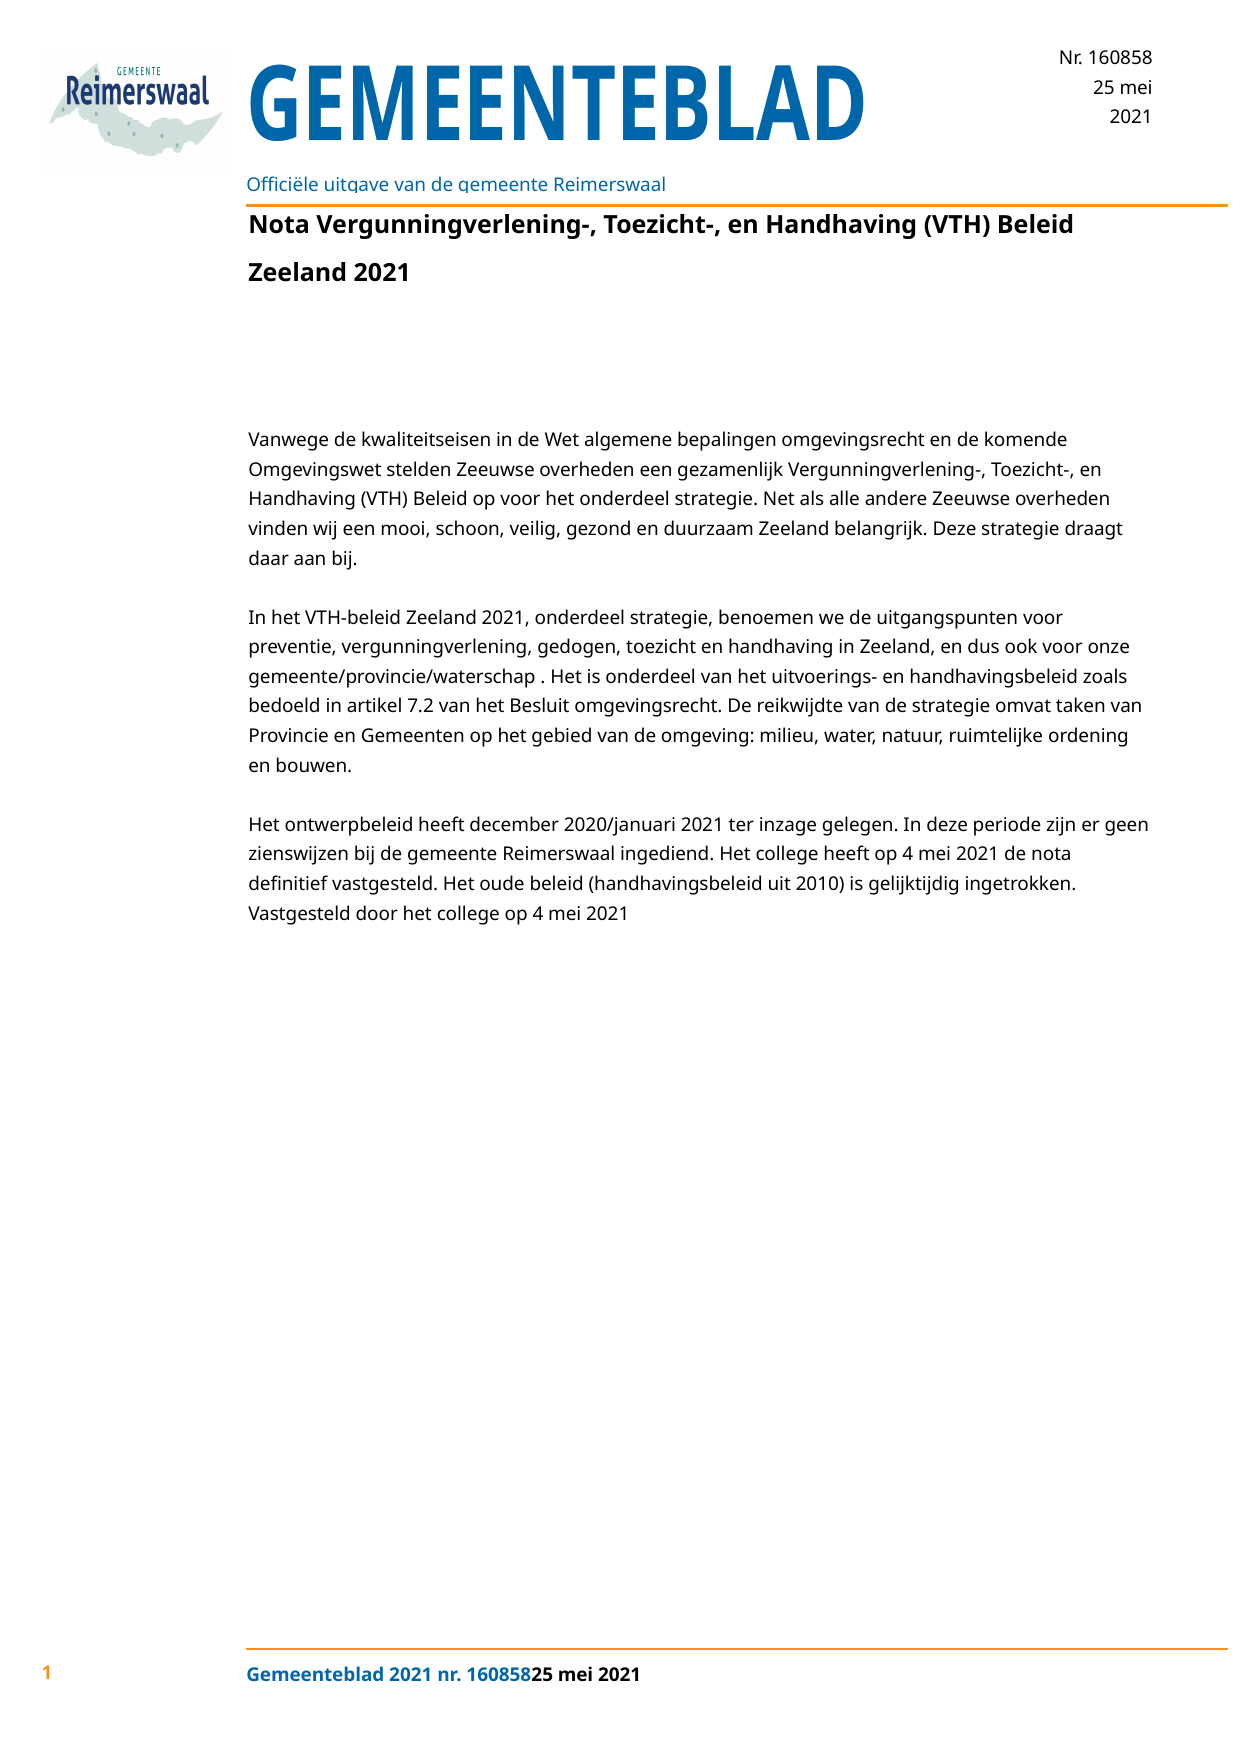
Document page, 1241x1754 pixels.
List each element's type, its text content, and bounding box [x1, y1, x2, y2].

text Nota Vergunningverlening-, Toezicht-, en Handhaving (VTH) Beleid Zeeland 2021 [248, 207, 1152, 288]
picture [41, 47, 231, 172]
text Het ontwerpbeleid heeft december 2020/januari 2021 ter inzage gelegen. In deze periode zijn er geen zienswijzen bij de gemeente Reimerswaal ingediend. Het college heeft op 4 mei 2021 de nota definitief vastgesteld. Het oude beleid (handhavingsbeleid uit 2010) is gelijktijdig ingetrokken. [248, 811, 1152, 896]
text Vastgesteld door het college op 4 mei 2021 [248, 900, 1152, 925]
text Vanwege de kwaliteitseisen in de Wet algemene bepalingen omgevingsrecht en de komende Omgevingswet stelden Zeeuwse overheden een gezamenlijk Vergunningverlening-, Toezicht-, en Handhaving (VTH) Beleid op voor het onderdeel strategie. Net als alle andere Zeeuwse overheden vinden wij een mooi, schoon, veilig, gezond en duurzaam Zeeland belangrijk. Deze strategie draagt daar aan bij. [248, 426, 1152, 570]
text In het VTH-beleid Zeeland 2021, onderdeel strategie, benoemen we de uitgangspunten voor preventie, vergunningverlening, gedogen, toezicht en handhaving in Zeeland, en dus ook voor onze gemeente/provincie/waterschap . Het is onderdeel van het uitvoerings- en handhavingsbeleid zoals bedoeld in artikel 7.2 van het Besluit omgevingsrecht. De reikwijdte van de strategie omvat taken van Provincie en Gemeenten op het gebied van de omgeving: milieu, water, natuur, ruimtelijke ordening en bouwen. [248, 604, 1152, 777]
